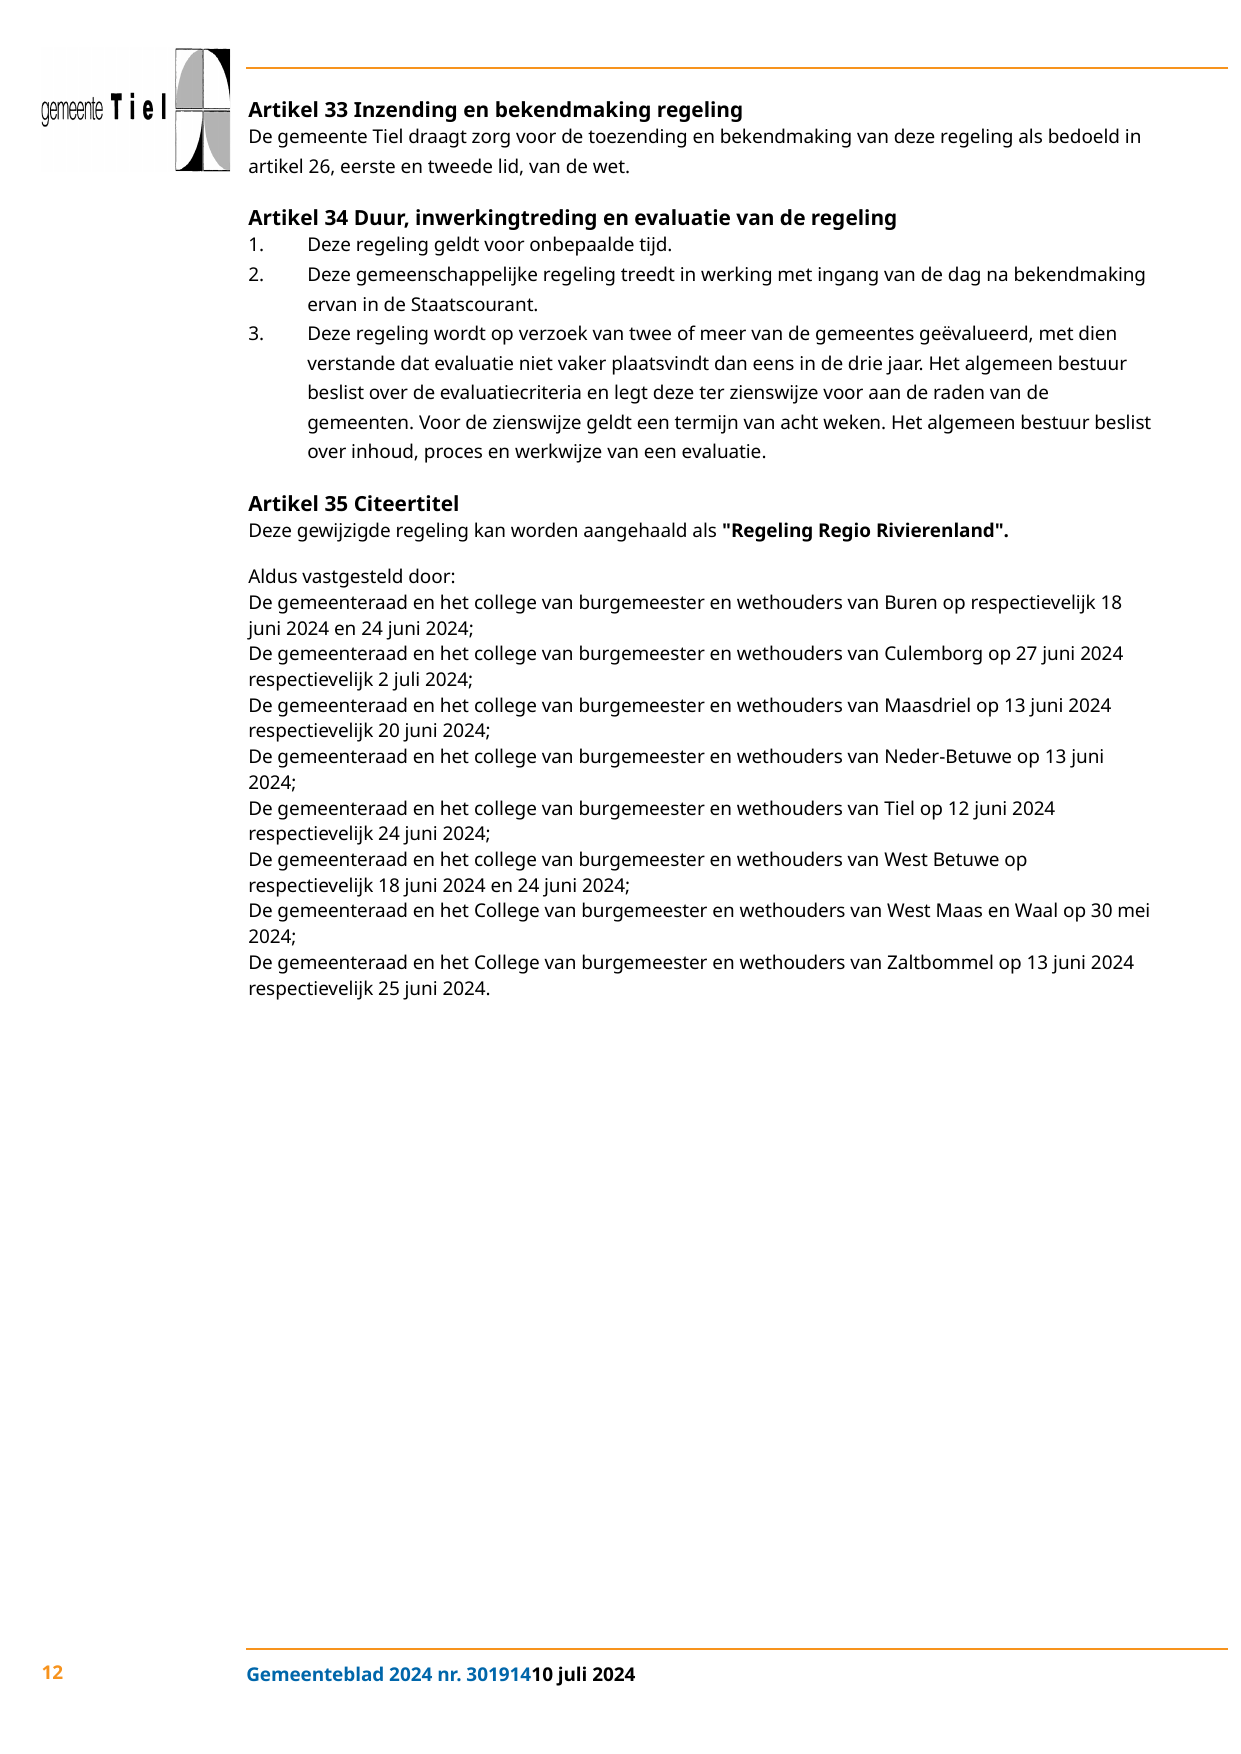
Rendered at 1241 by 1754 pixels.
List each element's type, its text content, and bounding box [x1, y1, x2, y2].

text Artikel 35 Citeertitel [248, 489, 1152, 518]
text De gemeenteraad en het college van burgemeester en wethouders van Maasdriel op 13 juni 2024 respectievelijk 20 juni 2024; [248, 692, 1152, 743]
text Deze gewijzigde regeling kan worden aangehaald als "Regeling Regio Rivierenland". [248, 518, 1152, 543]
text De gemeenteraad en het College van burgemeester en wethouders van Zaltbommel op 13 juni 2024 respectievelijk 25 juni 2024. [248, 949, 1152, 1001]
text De gemeenteraad en het College van burgemeester en wethouders van West Maas en Waal op 30 mei 2024; [248, 898, 1152, 949]
text Artikel 34 Duur, inwerkingtreding en evaluatie van de regeling [248, 203, 1152, 232]
list Deze regeling geldt voor onbepaalde tijd. [248, 232, 1152, 257]
picture [41, 47, 231, 172]
text De gemeenteraad en het college van burgemeester en wethouders van Tiel op 12 juni 2024 respectievelijk 24 juni 2024; [248, 795, 1152, 846]
text De gemeenteraad en het college van burgemeester en wethouders van Neder-Betuwe op 13 juni 2024; [248, 743, 1152, 795]
text Artikel 33 Inzending en bekendmaking regeling [248, 95, 1152, 123]
text Aldus vastgesteld door: [248, 563, 1152, 589]
text De gemeenteraad en het college van burgemeester en wethouders van Culemborg op 27 juni 2024 respectievelijk 2 juli 2024; [248, 640, 1152, 692]
text De gemeenteraad en het college van burgemeester en wethouders van West Betuwe op respectievelijk 18 juni 2024 en 24 juni 2024; [248, 846, 1152, 898]
list Deze regeling wordt op verzoek van twee of meer van de gemeentes geëvalueerd, met dien verstande dat evaluatie niet vaker plaatsvindt dan eens in de drie jaar. Het algemeen bestuur beslist over de evaluatiecriteria en legt deze ter zienswijze voor aan de raden van de gemeenten. Voor de zienswijze geldt een termijn van acht weken. Het algemeen bestuur beslist over inhoud, proces en werkwijze van een evaluatie. [248, 320, 1152, 464]
text De gemeenteraad en het college van burgemeester en wethouders van Buren op respectievelijk 18 juni 2024 en 24 juni 2024; [248, 589, 1152, 640]
text De gemeente Tiel draagt zorg voor de toezending en bekendmaking van deze regeling als bedoeld in artikel 26, eerste en tweede lid, van de wet. [248, 123, 1152, 178]
list Deze gemeenschappelijke regeling treedt in werking met ingang van de dag na bekendmaking ervan in de Staatscourant. [248, 261, 1152, 317]
